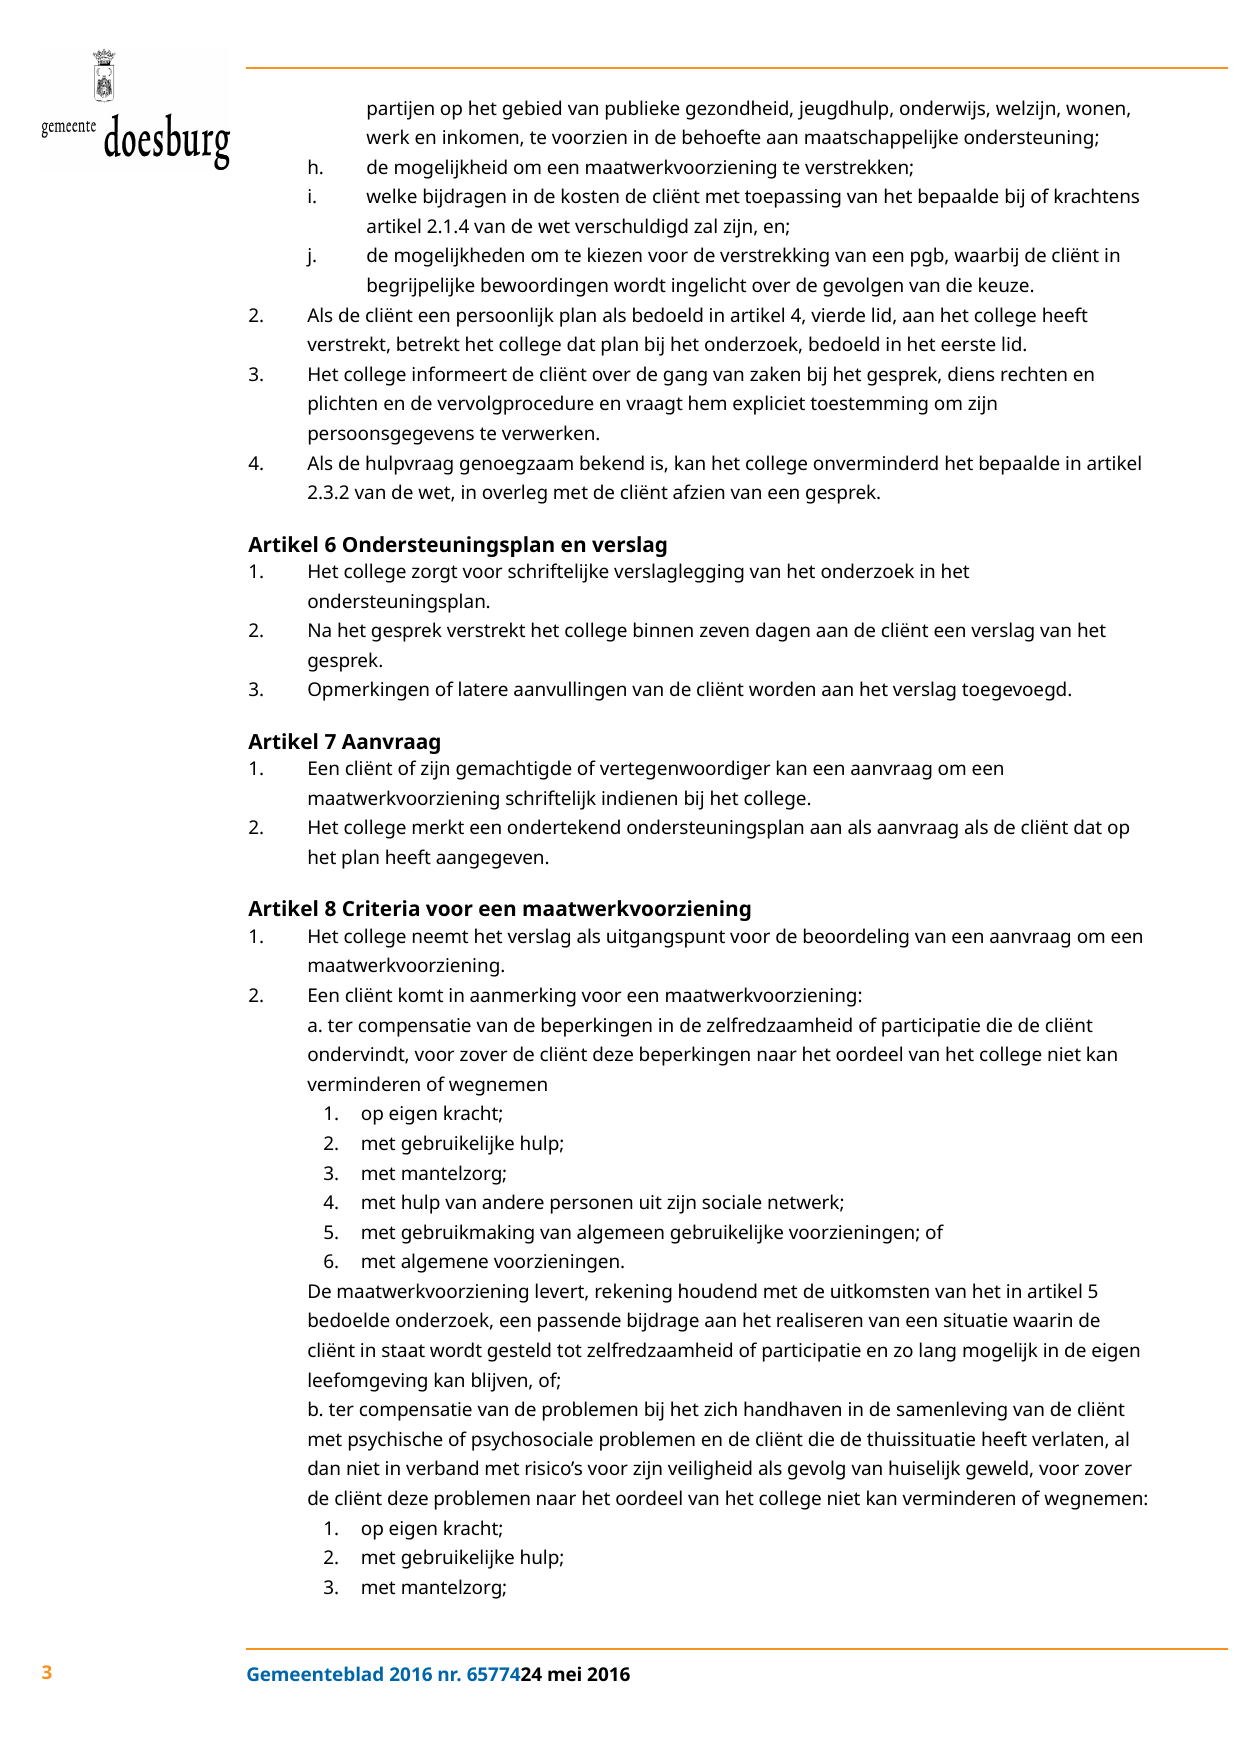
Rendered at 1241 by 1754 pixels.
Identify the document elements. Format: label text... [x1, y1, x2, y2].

list Opmerkingen of latere aanvullingen van de cliënt worden aan het verslag toegevoegd. [248, 677, 1152, 702]
list b. ter compensatie van de problemen bij het zich handhaven in de samenleving van de cliënt met psychische of psychosociale problemen en de cliënt die de thuissituatie heeft verlaten, al dan niet in verband met risico’s voor zijn veiligheid als gevolg van huiselijk geweld, voor zover de cliënt deze problemen naar het oordeel van het college niet kan verminderen of wegnemen: [248, 1396, 1152, 1511]
text Artikel 7 Aanvraag [248, 727, 1152, 755]
list Een cliënt of zijn gemachtigde of vertegenwoordiger kan een aanvraag om een maatwerkvoorziening schriftelijk indienen bij het college. [248, 755, 1152, 811]
list op eigen kracht; [323, 1515, 1152, 1540]
list Het college zorgt voor schriftelijke verslaglegging van het onderzoek in het ondersteuningsplan. [248, 558, 1152, 613]
list Het college neemt het verslag als uitgangspunt voor de beoordeling van een aanvraag om een maatwerkvoorziening. [248, 923, 1152, 978]
text Artikel 8 Criteria voor een maatwerkvoorziening [248, 894, 1152, 923]
list partijen op het gebied van publieke gezondheid, jeugdhulp, onderwijs, welzijn, wonen, werk en inkomen, te voorzien in de behoefte aan maatschappelijke ondersteuning; [307, 95, 1152, 150]
list met mantelzorg; [323, 1574, 1152, 1599]
list Het college merkt een ondertekend ondersteuningsplan aan als aanvraag als de cliënt dat op het plan heeft aangegeven. [248, 814, 1152, 870]
list op eigen kracht; [323, 1101, 1152, 1126]
list met hulp van andere personen uit zijn sociale netwerk; [323, 1189, 1152, 1215]
list Na het gesprek verstrekt het college binnen zeven dagen aan de cliënt een verslag van het gesprek. [248, 617, 1152, 673]
list Een cliënt komt in aanmerking voor een maatwerkvoorziening: [248, 982, 1152, 1008]
text Artikel 6 Ondersteuningsplan en verslag [248, 530, 1152, 558]
list Het college informeert de cliënt over de gang van zaken bij het gesprek, diens rechten en plichten en de vervolgprocedure en vraagt hem expliciet toestemming om zijn persoonsgegevens te verwerken. [248, 361, 1152, 446]
list de mogelijkheden om te kiezen voor de verstrekking van een pgb, waarbij de cliënt in begrijpelijke bewoordingen wordt ingelicht over de gevolgen van die keuze. [307, 243, 1152, 298]
picture [41, 47, 231, 172]
list welke bijdragen in de kosten de cliënt met toepassing van het bepaalde bij of krachtens artikel 2.1.4 van de wet verschuldigd zal zijn, en; [307, 183, 1152, 239]
list met algemene voorzieningen. [323, 1248, 1152, 1274]
list met gebruikmaking van algemeen gebruikelijke voorzieningen; of [323, 1219, 1152, 1244]
list Als de hulpvraag genoegzaam bekend is, kan het college onverminderd het bepaalde in artikel 2.3.2 van de wet, in overleg met de cliënt afzien van een gesprek. [248, 450, 1152, 505]
list a. ter compensatie van de beperkingen in de zelfredzaamheid of participatie die de cliënt ondervindt, voor zover de cliënt deze beperkingen naar het oordeel van het college niet kan verminderen of wegnemen [248, 1012, 1152, 1097]
list met mantelzorg; [323, 1160, 1152, 1185]
list met gebruikelijke hulp; [323, 1130, 1152, 1156]
list met gebruikelijke hulp; [323, 1544, 1152, 1570]
list de mogelijkheid om een maatwerkvoorziening te verstrekken; [307, 154, 1152, 180]
list De maatwerkvoorziening levert, rekening houdend met de uitkomsten van het in artikel 5 bedoelde onderzoek, een passende bijdrage aan het realiseren van een situatie waarin de cliënt in staat wordt gesteld tot zelfredzaamheid of participatie en zo lang mogelijk in de eigen leefomgeving kan blijven, of; [248, 1278, 1152, 1392]
list Als de cliënt een persoonlijk plan als bedoeld in artikel 4, vierde lid, aan het college heeft verstrekt, betrekt het college dat plan bij het onderzoek, bedoeld in het eerste lid. [248, 302, 1152, 357]
